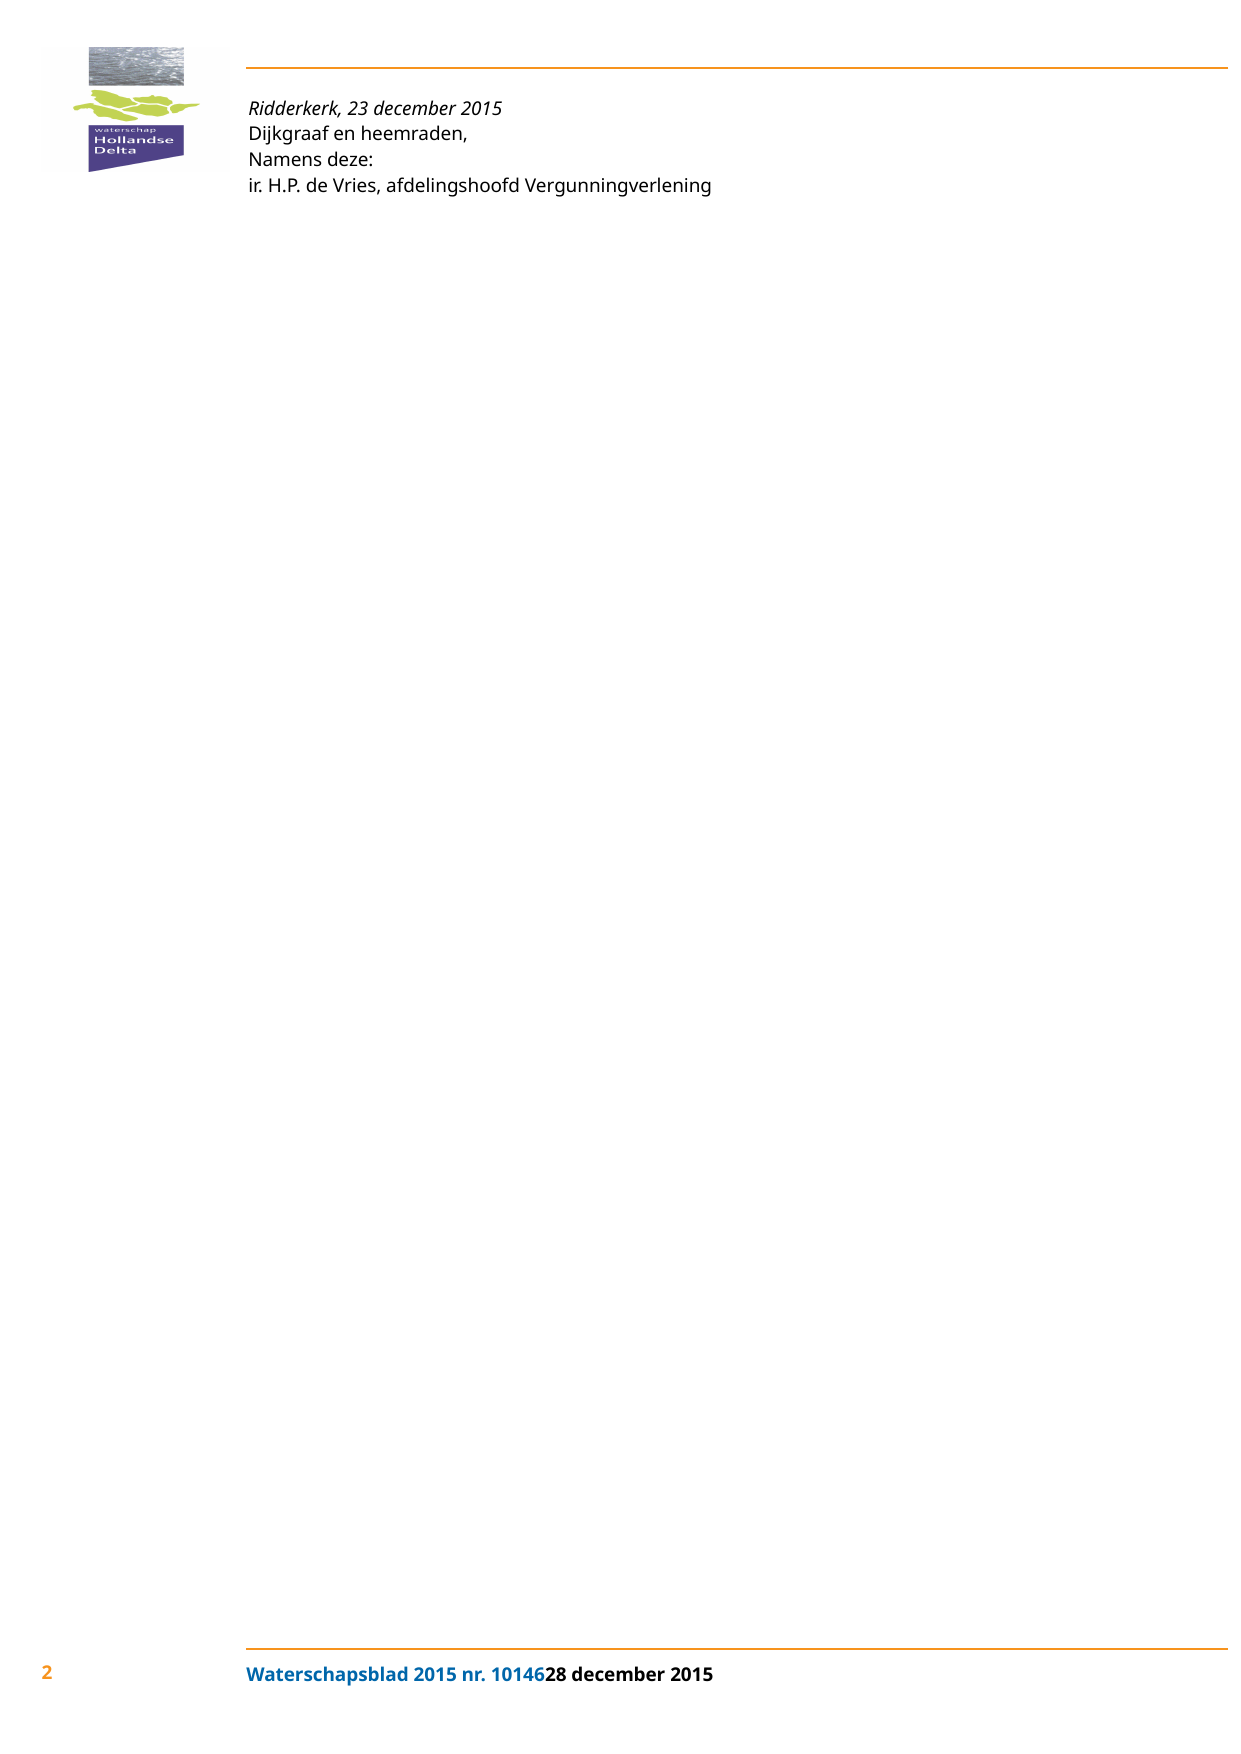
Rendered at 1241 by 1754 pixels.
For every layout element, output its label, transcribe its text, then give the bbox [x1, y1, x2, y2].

picture [41, 47, 231, 172]
text Ridderkerk, 23 december 2015 [248, 95, 1152, 121]
text Dijkgraaf en heemraden, [248, 121, 1152, 146]
text ir. H.P. de Vries, afdelingshoofd Vergunningverlening [248, 172, 1152, 198]
text Namens deze: [248, 146, 1152, 172]
